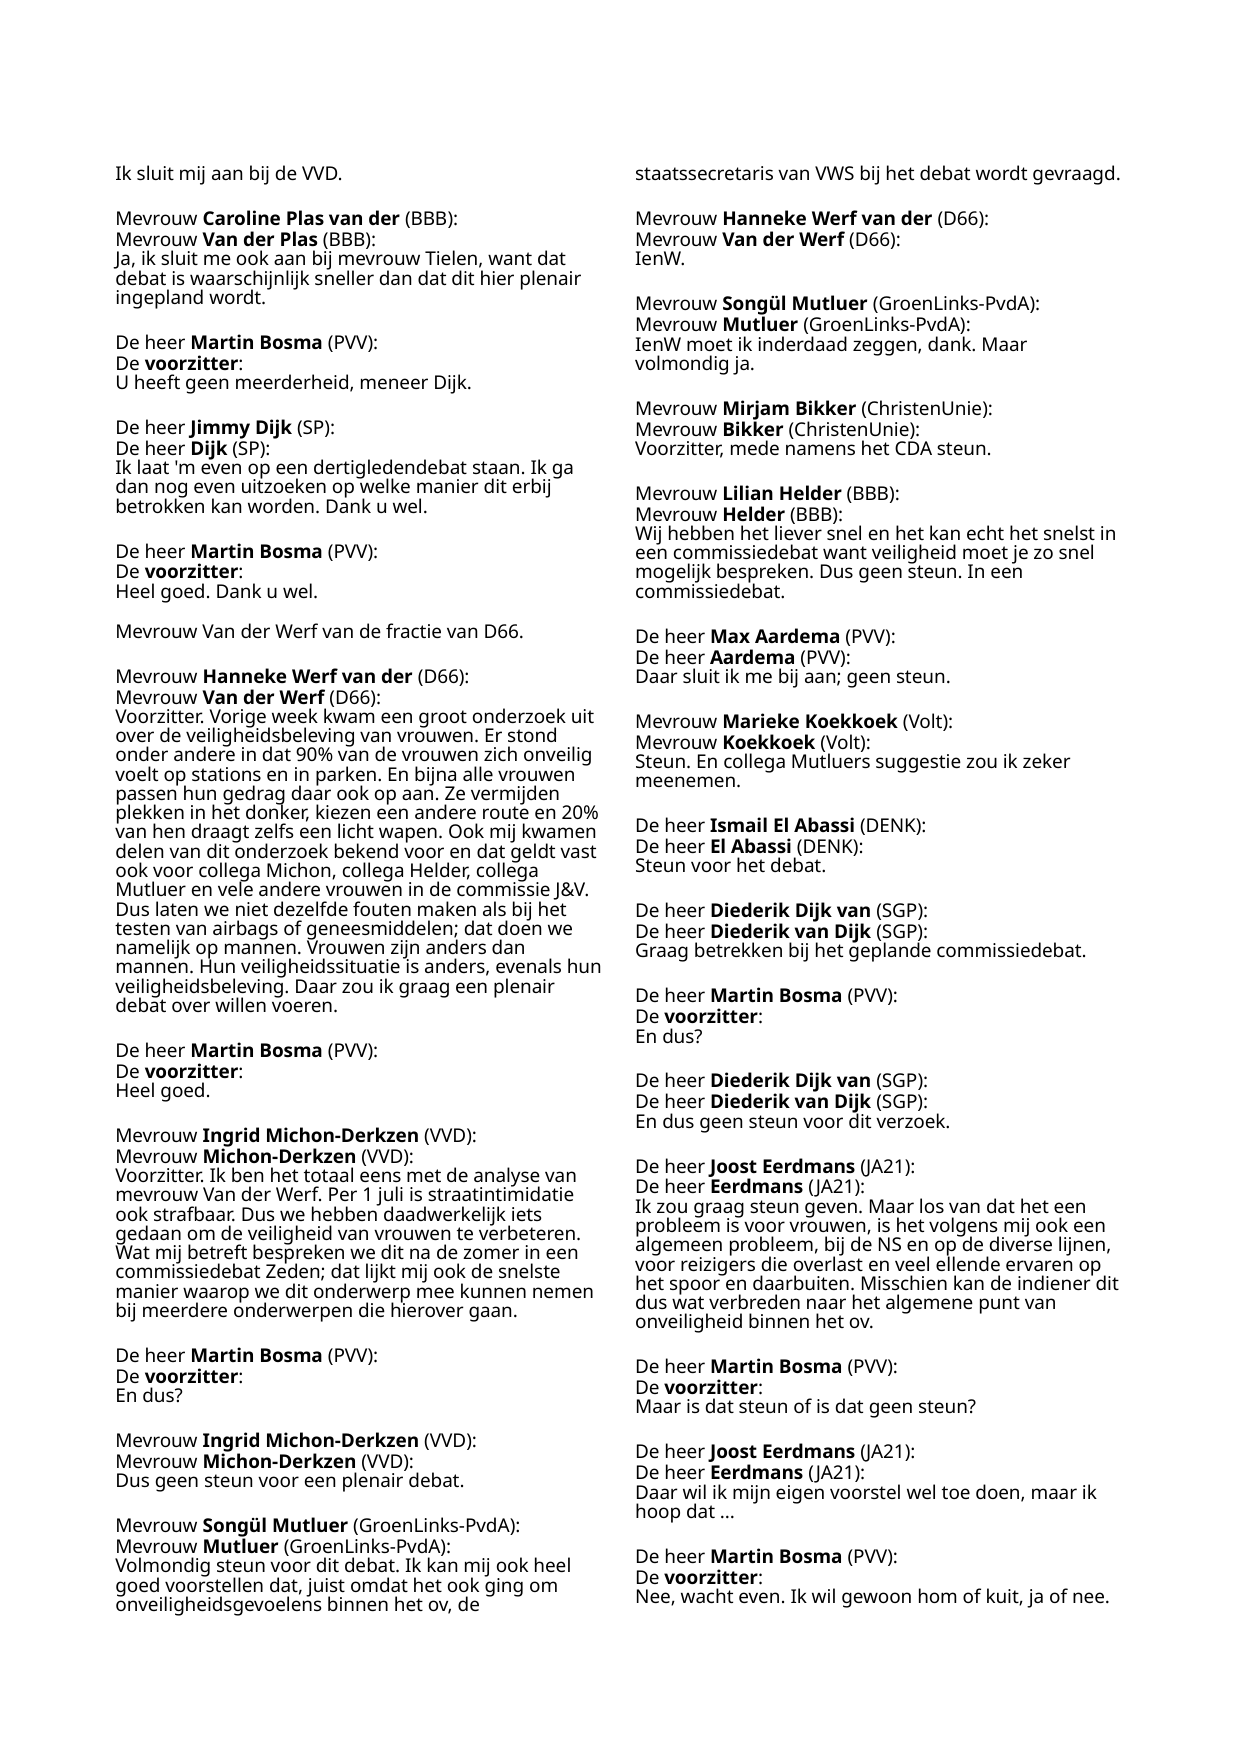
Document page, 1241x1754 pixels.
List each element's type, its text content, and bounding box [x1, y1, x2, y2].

text Mevrouw Koekkoek (Volt): [635, 734, 1125, 753]
text De heer Dijk (SP): [115, 440, 605, 459]
text Voorzitter, mede namens het CDA steun. [635, 440, 1125, 459]
text Voorzitter. Vorige week kwam een groot onderzoek uit over de veiligheidsbeleving van vrouwen. Er stond onder andere in dat 90% van de vrouwen zich onveilig voelt op stations en in parken. En bijna alle vrouwen passen hun gedrag daar ook op aan. Ze vermijden plekken in het donker, kiezen een andere route en 20% van hen draagt zelfs een licht wapen. Ook mij kwamen delen van dit onderzoek bekend voor en dat geldt vast ook voor collega Michon, collega Helder, collega Mutluer en vele andere vrouwen in de commissie J&V. Dus laten we niet dezelfde fouten maken als bij het testen van airbags of geneesmiddelen; dat doen we namelijk op mannen. Vrouwen zijn anders dan mannen. Hun veiligheidssituatie is anders, evenals hun veiligheidsbeleving. Daar zou ik graag een plenair debat over willen voeren. [115, 708, 605, 1016]
text De heer Diederik Dijk van (SGP): [635, 1068, 1125, 1093]
text Mevrouw Helder (BBB): [635, 506, 1125, 525]
text De heer Martin Bosma (PVV): [115, 329, 605, 355]
text Mevrouw Ingrid Michon-Derkzen (VVD): [115, 1122, 605, 1148]
text De heer Eerdmans (JA21): [635, 1178, 1125, 1198]
text Mevrouw Mirjam Bikker (ChristenUnie): [635, 395, 1125, 421]
text Mevrouw Mutluer (GroenLinks-PvdA): [115, 1538, 605, 1557]
text Mevrouw Michon-Derkzen (VVD): [115, 1148, 605, 1167]
text Mevrouw Bikker (ChristenUnie): [635, 421, 1125, 440]
text Mevrouw Caroline Plas van der (BBB): [115, 205, 605, 231]
text De heer Aardema (PVV): [635, 649, 1125, 668]
text En dus geen steun voor dit verzoek. [635, 1113, 1125, 1132]
text De heer Ismail El Abassi (DENK): [635, 812, 1125, 838]
text Voorzitter. Ik ben het totaal eens met de analyse van mevrouw Van der Werf. Per 1 juli is straatintimidatie ook strafbaar. Dus we hebben daadwerkelijk iets gedaan om de veiligheid van vrouwen te verbeteren. Wat mij betreft bespreken we dit na de zomer in een commissiedebat Zeden; dat lijkt mij ook de snelste manier waarop we dit onderwerp mee kunnen nemen bij meerdere onderwerpen die hierover gaan. [115, 1167, 605, 1321]
text Mevrouw Van der Werf (D66): [115, 689, 605, 708]
text De heer Joost Eerdmans (JA21): [635, 1153, 1125, 1178]
text Mevrouw Michon-Derkzen (VVD): [115, 1453, 605, 1472]
text De heer Joost Eerdmans (JA21): [635, 1439, 1125, 1464]
text Mevrouw Lilian Helder (BBB): [635, 480, 1125, 506]
text De voorzitter: [115, 563, 605, 583]
text De heer Martin Bosma (PVV): [635, 1353, 1125, 1379]
text Dus geen steun voor een plenair debat. [115, 1472, 605, 1492]
text Ik sluit mij aan bij de VVD. [115, 165, 605, 184]
text De heer Jimmy Dijk (SP): [115, 414, 605, 440]
text De heer Martin Bosma (PVV): [115, 538, 605, 563]
text Graag betrekken bij het geplande commissiedebat. [635, 942, 1125, 962]
text Volmondig steun voor dit debat. Ik kan mij ook heel goed voorstellen dat, juist omdat het ook ging om onveiligheidsgevoelens binnen het ov, de [115, 1557, 605, 1615]
text Steun. En collega Mutluers suggestie zou ik zeker meenemen. [635, 753, 1125, 792]
text De heer Eerdmans (JA21): [635, 1464, 1125, 1484]
text Mevrouw Van der Werf (D66): [635, 231, 1125, 250]
text De heer Martin Bosma (PVV): [115, 1342, 605, 1368]
text Mevrouw Van der Plas (BBB): [115, 231, 605, 250]
text De voorzitter: [635, 1569, 1125, 1588]
text De voorzitter: [115, 1063, 605, 1082]
text De heer El Abassi (DENK): [635, 838, 1125, 857]
text De heer Martin Bosma (PVV): [635, 983, 1125, 1008]
text U heeft geen meerderheid, meneer Dijk. [115, 374, 605, 393]
text Ik zou graag steun geven. Maar los van dat het een probleem is voor vrouwen, is het volgens mij ook een algemeen probleem, bij de NS en op de diverse lijnen, voor reizigers die overlast en veel ellende ervaren op het spoor en daarbuiten. Misschien kan de indiener dit dus wat verbreden naar het algemene punt van onveiligheid binnen het ov. [635, 1198, 1125, 1333]
text En dus? [115, 1387, 605, 1406]
text Heel goed. [115, 1082, 605, 1101]
text Daar sluit ik me bij aan; geen steun. [635, 668, 1125, 687]
text De voorzitter: [115, 1368, 605, 1387]
text Nee, wacht even. Ik wil gewoon hom of kuit, ja of nee. [635, 1588, 1125, 1607]
text Mevrouw Hanneke Werf van der (D66): [635, 205, 1125, 231]
text De voorzitter: [635, 1008, 1125, 1028]
text Mevrouw Mutluer (GroenLinks-PvdA): [635, 316, 1125, 336]
text Wij hebben het liever snel en het kan echt het snelst in een commissiedebat want veiligheid moet je zo snel mogelijk bespreken. Dus geen steun. In een commissiedebat. [635, 525, 1125, 602]
text Heel goed. Dank u wel. [115, 583, 605, 602]
text Maar is dat steun of is dat geen steun? [635, 1398, 1125, 1418]
text Mevrouw Songül Mutluer (GroenLinks-PvdA): [115, 1512, 605, 1538]
text Daar wil ik mijn eigen voorstel wel toe doen, maar ik hoop dat ... [635, 1484, 1125, 1522]
text De heer Diederik van Dijk (SGP): [635, 1093, 1125, 1113]
text De heer Martin Bosma (PVV): [635, 1543, 1125, 1569]
text Ik laat 'm even op een dertigledendebat staan. Ik ga dan nog even uitzoeken op welke manier dit erbij betrokken kan worden. Dank u wel. [115, 459, 605, 517]
text Steun voor het debat. [635, 857, 1125, 877]
text IenW moet ik inderdaad zeggen, dank. Maar volmondig ja. [635, 336, 1125, 374]
text De heer Diederik Dijk van (SGP): [635, 897, 1125, 923]
text De heer Max Aardema (PVV): [635, 623, 1125, 649]
text Mevrouw Hanneke Werf van der (D66): [115, 663, 605, 689]
text Mevrouw Van der Werf van de fractie van D66. [115, 623, 605, 642]
text En dus? [635, 1028, 1125, 1047]
text Mevrouw Marieke Koekkoek (Volt): [635, 708, 1125, 734]
text De voorzitter: [635, 1379, 1125, 1398]
text staatssecretaris van VWS bij het debat wordt gevraagd. [635, 165, 1125, 184]
text De voorzitter: [115, 355, 605, 374]
text IenW. [635, 250, 1125, 270]
text Ja, ik sluit me ook aan bij mevrouw Tielen, want dat debat is waarschijnlijk sneller dan dat dit hier plenair ingepland wordt. [115, 250, 605, 308]
text De heer Martin Bosma (PVV): [115, 1037, 605, 1063]
text Mevrouw Songül Mutluer (GroenLinks-PvdA): [635, 291, 1125, 316]
text De heer Diederik van Dijk (SGP): [635, 923, 1125, 942]
text Mevrouw Ingrid Michon-Derkzen (VVD): [115, 1427, 605, 1453]
